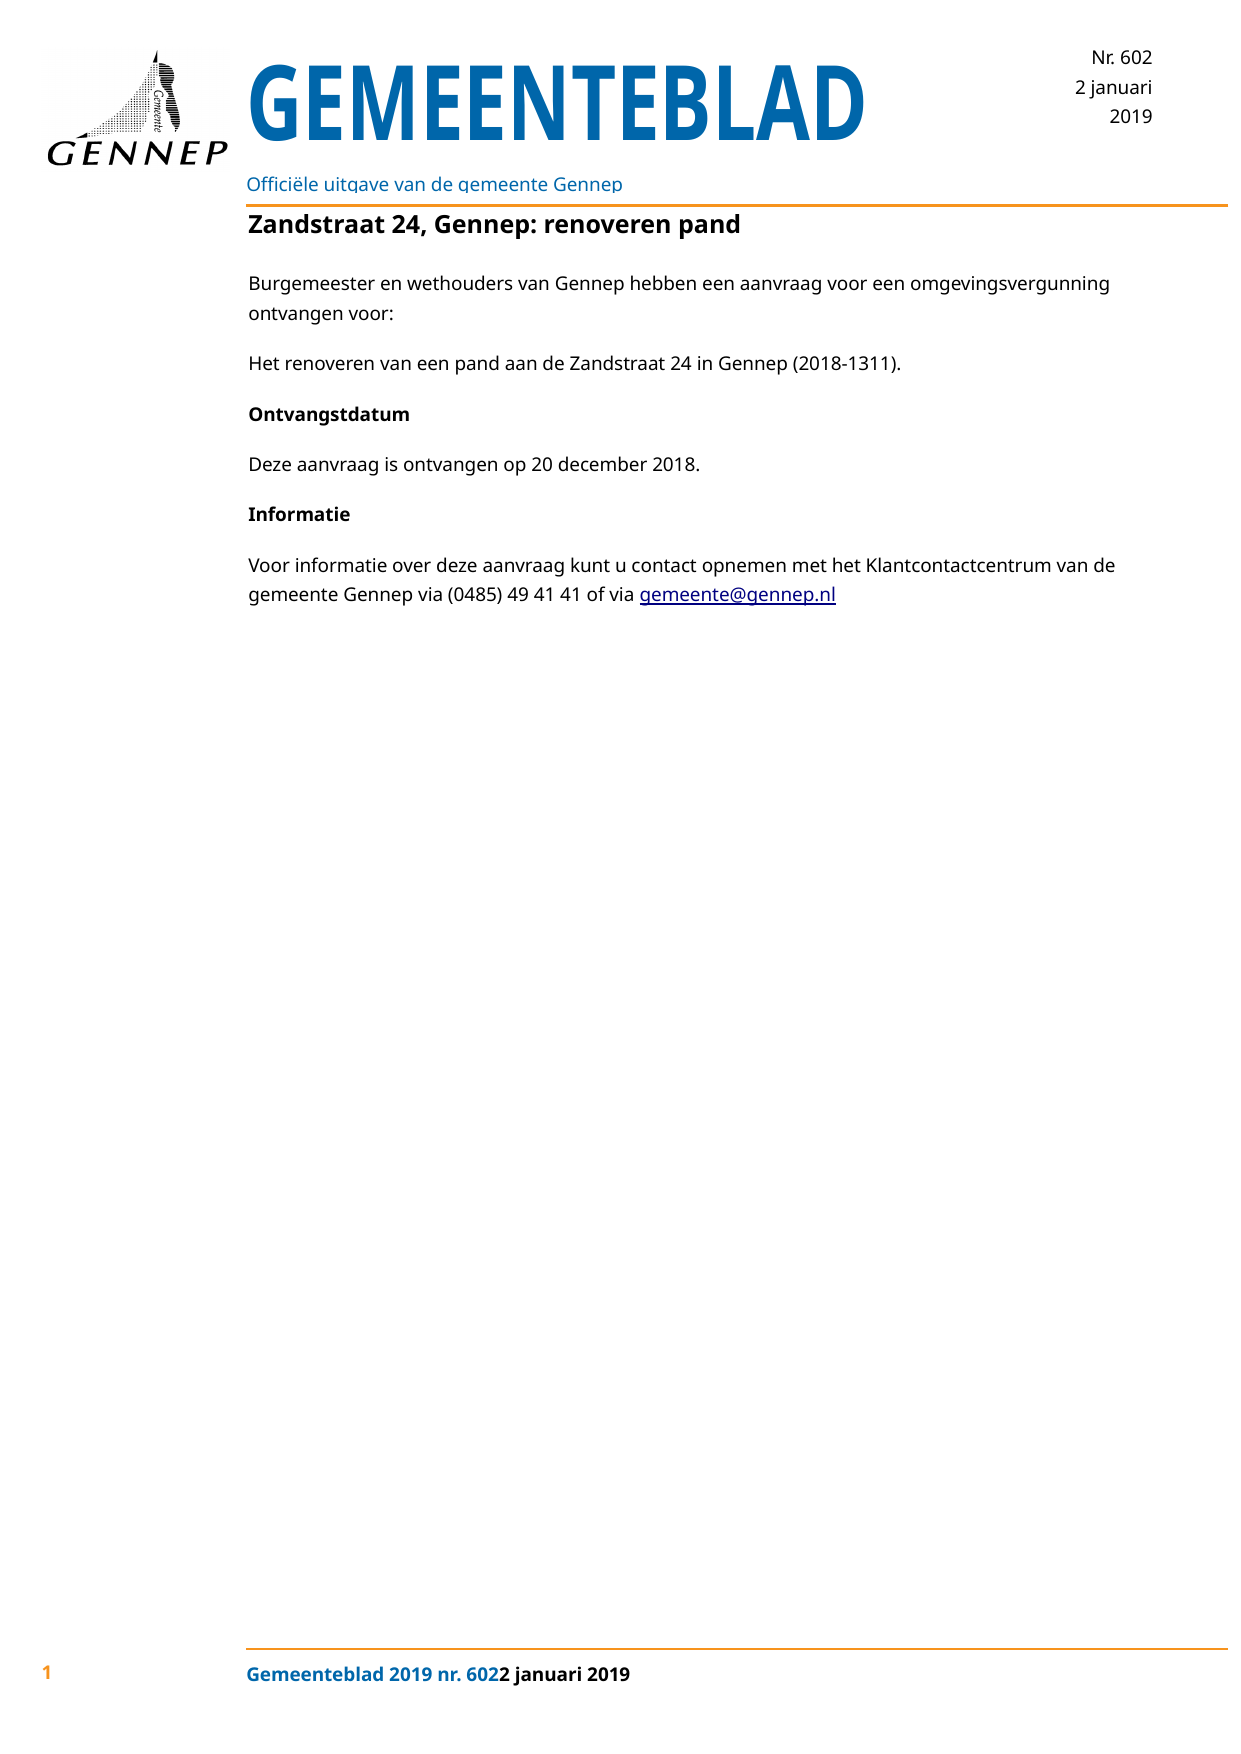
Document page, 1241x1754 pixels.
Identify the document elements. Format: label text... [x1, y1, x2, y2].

picture [41, 47, 231, 172]
text Ontvangstdatum [248, 401, 1152, 426]
text Burgemeester en wethouders van Gennep hebben een aanvraag voor een omgevingsvergunning ontvangen voor: [248, 270, 1152, 326]
text Deze aanvraag is ontvangen op 20 december 2018. [248, 451, 1152, 477]
text Voor informatie over deze aanvraag kunt u contact opnemen met het Klantcontactcentrum van de gemeente Gennep via (0485) 49 41 41 of via gemeente@gennep.nl [248, 552, 1152, 607]
text Informatie [248, 502, 1152, 527]
text Zandstraat 24, Gennep: renoveren pand [248, 207, 1152, 241]
text Het renoveren van een pand aan de Zandstraat 24 in Gennep (2018-1311). [248, 350, 1152, 376]
